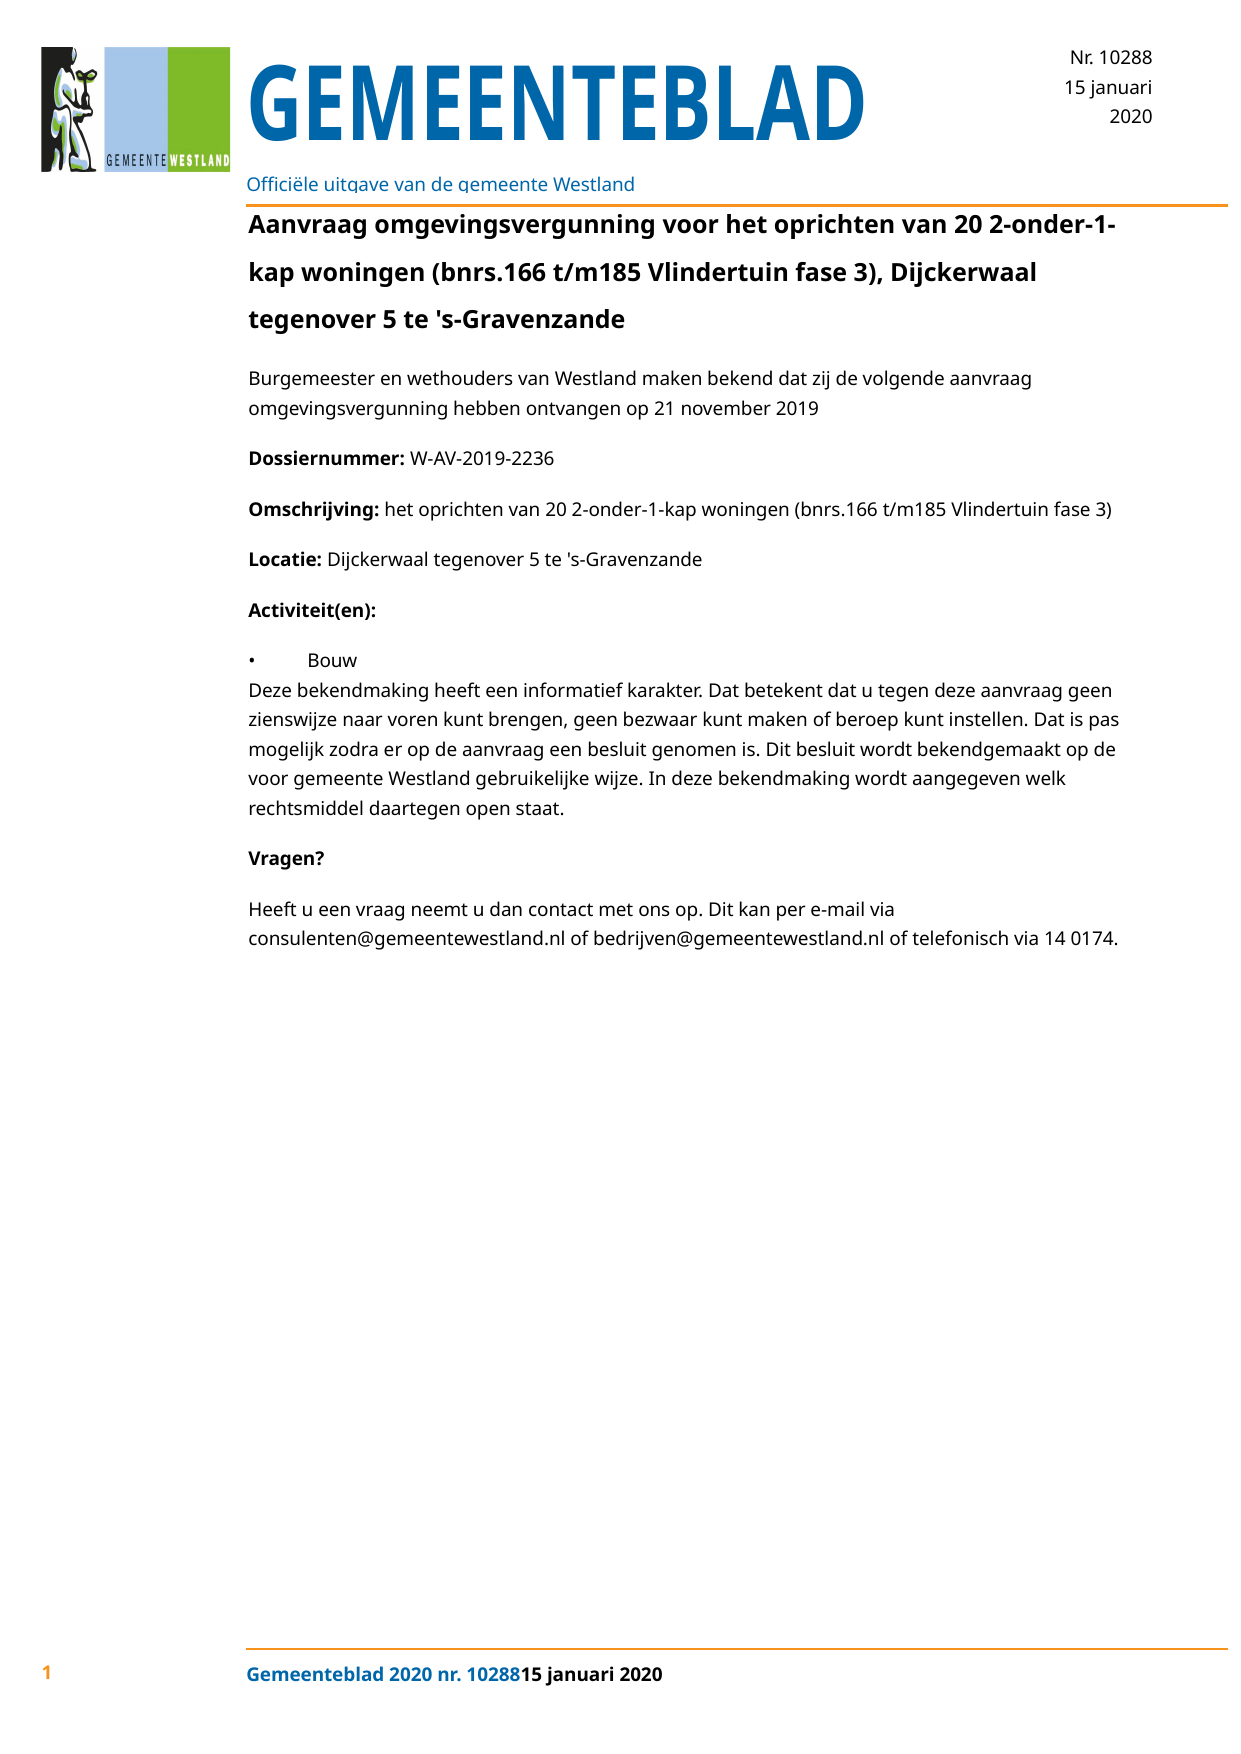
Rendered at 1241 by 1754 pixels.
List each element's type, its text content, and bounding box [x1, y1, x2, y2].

text Activiteit(en): [248, 597, 1152, 622]
text Burgemeester en wethouders van Westland maken bekend dat zij de volgende aanvraag omgevingsvergunning hebben ontvangen op 21 november 2019 [248, 366, 1152, 421]
text Omschrijving: het oprichten van 20 2-onder-1-kap woningen (bnrs.166 t/m185 Vlindertuin fase 3) [248, 496, 1152, 522]
text Heeft u een vraag neemt u dan contact met ons op. Dit kan per e-mail via consulenten@gemeentewestland.nl of bedrijven@gemeentewestland.nl of telefonisch via 14 0174. [248, 896, 1152, 951]
list Bouw [248, 647, 1152, 673]
text Aanvraag omgevingsvergunning voor het oprichten van 20 2-onder-1-kap woningen (bnrs.166 t/m185 Vlindertuin fase 3), Dijckerwaal tegenover 5 te 's-Gravenzande [248, 207, 1152, 336]
text Locatie: Dijckerwaal tegenover 5 te 's-Gravenzande [248, 546, 1152, 572]
picture [41, 47, 231, 172]
text Dossiernummer: W-AV-2019-2236 [248, 446, 1152, 471]
text Vragen? [248, 846, 1152, 871]
text Deze bekendmaking heeft een informatief karakter. Dat betekent dat u tegen deze aanvraag geen zienswijze naar voren kunt brengen, geen bezwaar kunt maken of beroep kunt instellen. Dat is pas mogelijk zodra er op de aanvraag een besluit genomen is. Dit besluit wordt bekendgemaakt op de voor gemeente Westland gebruikelijke wijze. In deze bekendmaking wordt aangegeven welk rechtsmiddel daartegen open staat. [248, 677, 1152, 821]
